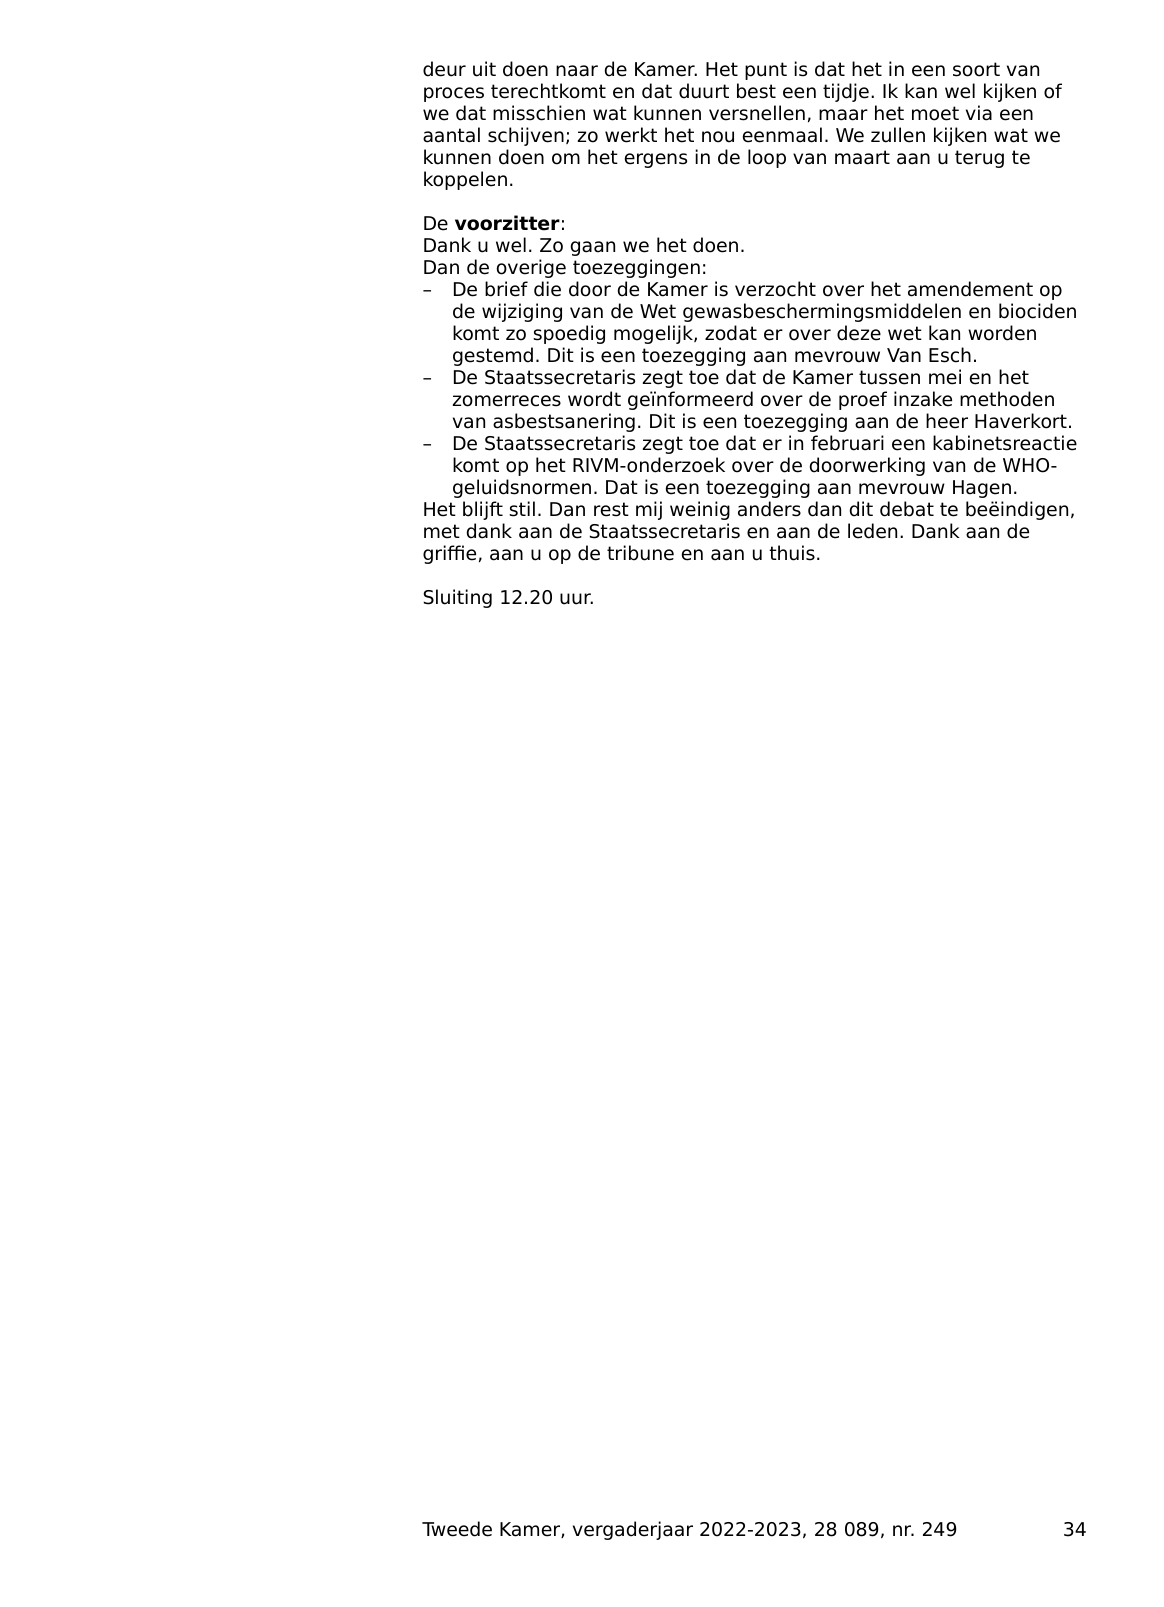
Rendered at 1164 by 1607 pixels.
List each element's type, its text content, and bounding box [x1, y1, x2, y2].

text Het blijft stil. Dan rest mij weinig anders dan dit debat te beëindigen, met dank aan de Staatssecretaris en aan de leden. Dank aan de griffie, aan u op de tribune en aan u thuis. [422, 499, 1087, 565]
text Sluiting 12.20 uur. [422, 587, 1087, 609]
text Dan de overige toezeggingen: [422, 257, 1087, 279]
text deur uit doen naar de Kamer. Het punt is dat het in een soort van proces terechtkomt en dat duurt best een tijdje. Ik kan wel kijken of we dat misschien wat kunnen versnellen, maar het moet via een aantal schijven; zo werkt het nou eenmaal. We zullen kijken wat we kunnen doen om het ergens in de loop van maart aan u terug te koppelen. [422, 59, 1087, 191]
text – De Staatssecretaris zegt toe dat de Kamer tussen mei en het zomerreces wordt geïnformeerd over de proef inzake methoden van asbestsanering. Dit is een toezegging aan de heer Haverkort. [422, 367, 1087, 433]
text De voorzitter: [422, 213, 1087, 235]
text – De brief die door de Kamer is verzocht over het amendement op de wijziging van de Wet gewasbeschermingsmiddelen en biociden komt zo spoedig mogelijk, zodat er over deze wet kan worden gestemd. Dit is een toezegging aan mevrouw Van Esch. [422, 279, 1087, 367]
text Dank u wel. Zo gaan we het doen. [422, 235, 1087, 257]
text – De Staatssecretaris zegt toe dat er in februari een kabinetsreactie komt op het RIVM-onderzoek over de doorwerking van de WHO-geluidsnormen. Dat is een toezegging aan mevrouw Hagen. [422, 433, 1087, 499]
